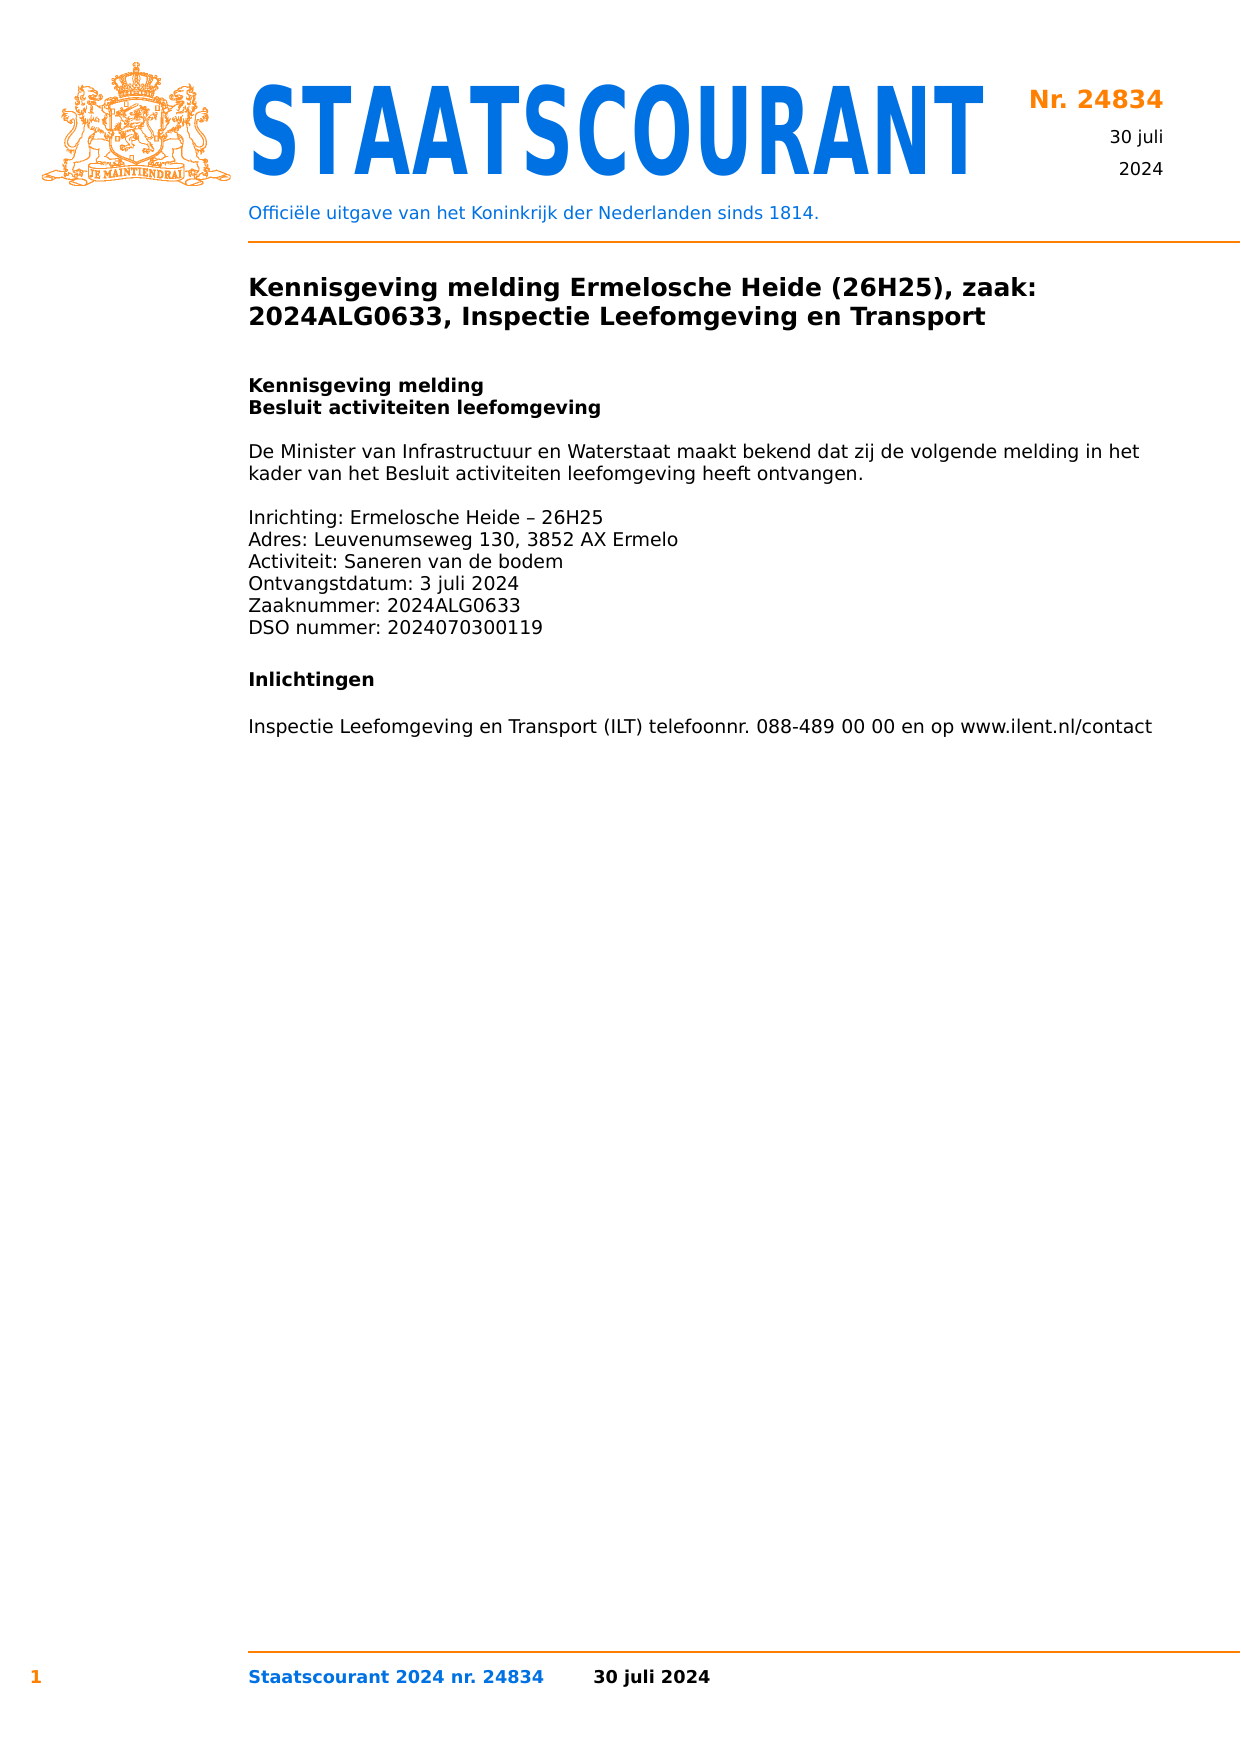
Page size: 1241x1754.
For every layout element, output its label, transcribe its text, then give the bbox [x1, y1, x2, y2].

text Activiteit: Saneren van de bodem [248, 551, 1163, 573]
text DSO nummer: 2024070300119 [248, 617, 1163, 639]
text Inrichting: Ermelosche Heide – 26H25 [248, 507, 1163, 529]
table_cell 30 juli [998, 121, 1240, 153]
text Besluit activiteiten leefomgeving [248, 397, 1163, 419]
text Inspectie Leefomgeving en Transport (ILT) telefoonnr. 088-489 00 00 en op www.ilent.nl/contact [248, 716, 1163, 738]
text De Minister van Infrastructuur en Waterstaat maakt bekend dat zij de volgende melding in het kader van het Besluit activiteiten leefomgeving heeft ontvangen. [248, 441, 1163, 485]
picture [41, 62, 231, 186]
text Ontvangstdatum: 3 juli 2024 [248, 573, 1163, 595]
table_header STAATSCOURANT [248, 62, 998, 203]
table_cell 2024 [998, 153, 1240, 203]
text Zaaknummer: 2024ALG0633 [248, 595, 1163, 617]
text Kennisgeving melding [248, 375, 1163, 397]
table_header Nr. 24834 [998, 62, 1240, 121]
subtitle Kennisgeving melding Ermelosche Heide (26H25), zaak: 2024ALG0633, Inspectie Leefomgeving en Transport [248, 273, 1163, 331]
table_header [25, 62, 248, 241]
table_cell Officiële uitgave van het Koninkrijk der Nederlanden sinds 1814. [248, 203, 1240, 241]
subtitle Inlichtingen [248, 669, 1163, 691]
text Adres: Leuvenumseweg 130, 3852 AX Ermelo [248, 529, 1163, 551]
